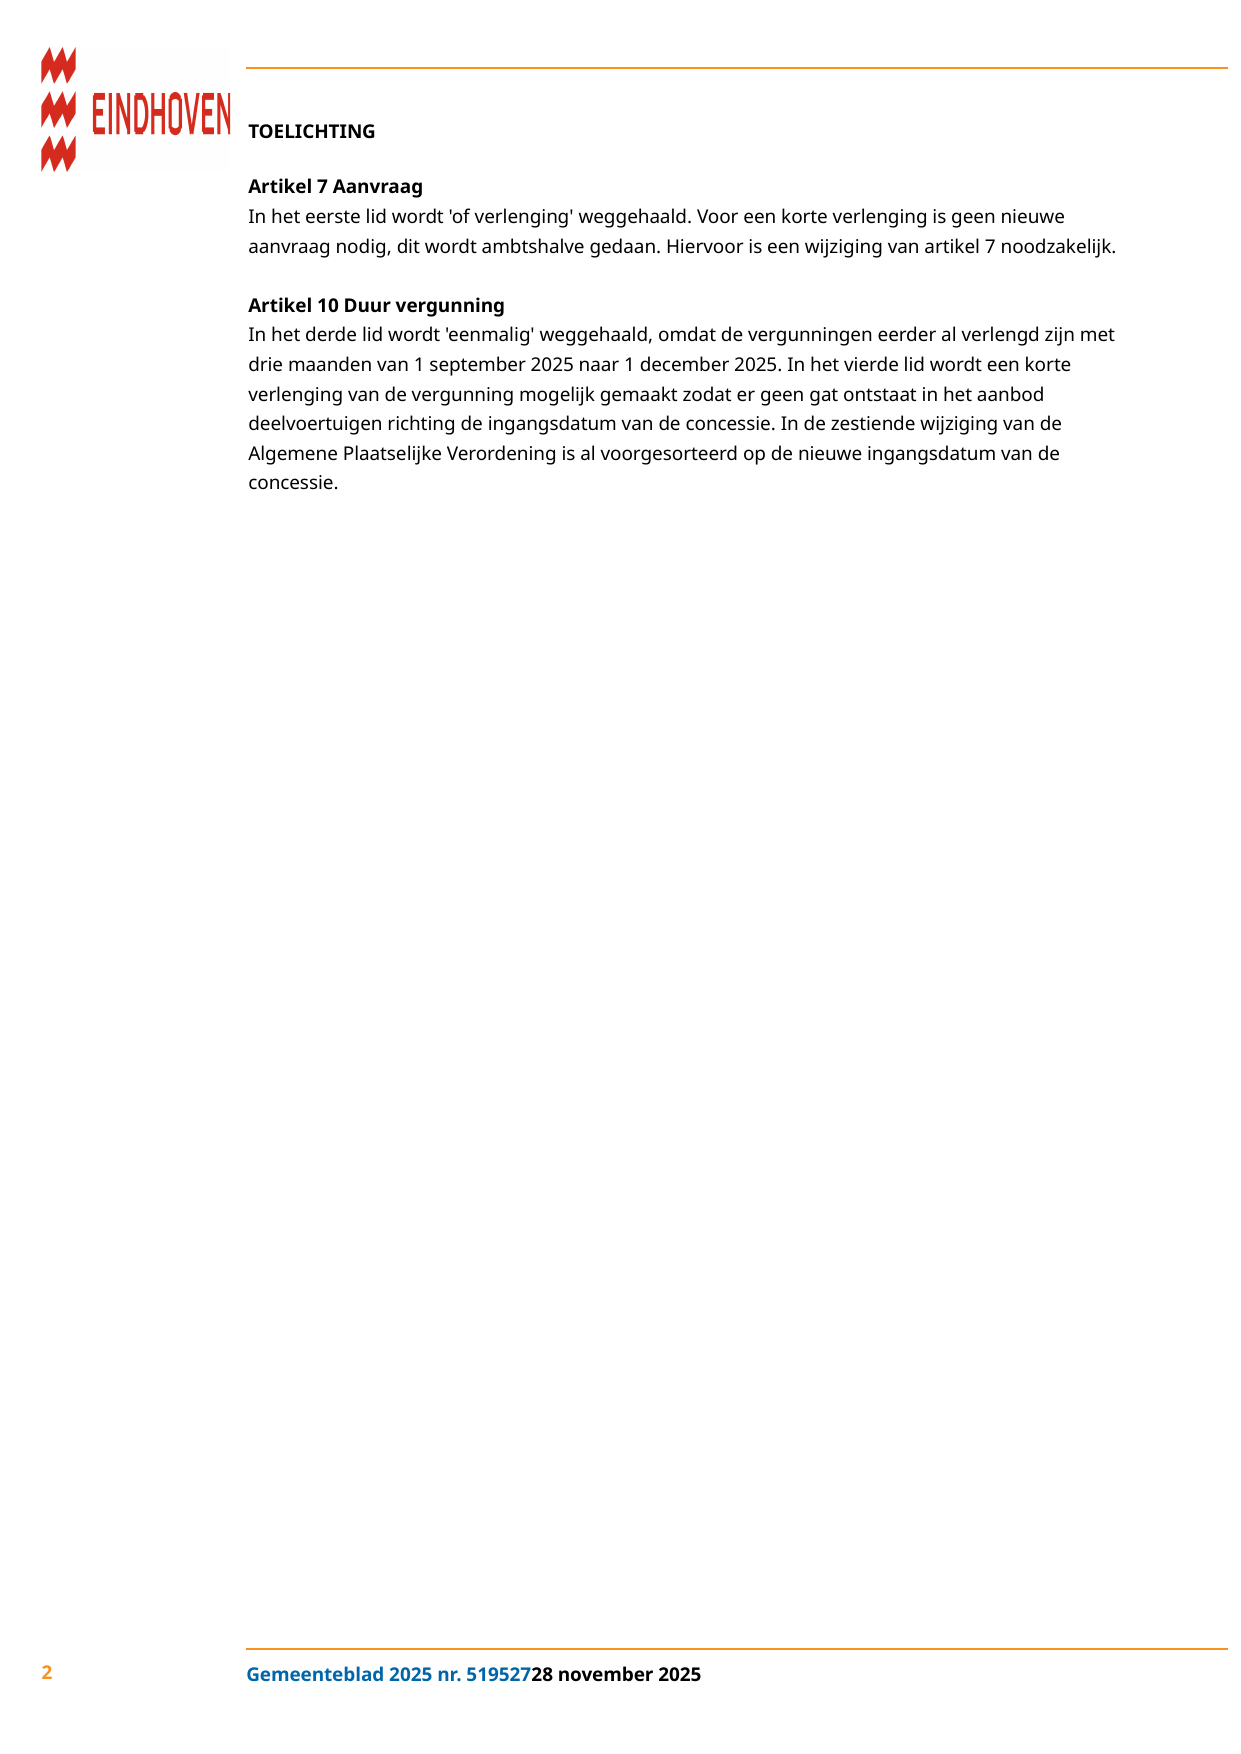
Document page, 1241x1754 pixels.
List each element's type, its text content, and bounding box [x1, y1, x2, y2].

text In het derde lid wordt 'eenmalig' weggehaald, omdat de vergunningen eerder al verlengd zijn met drie maanden van 1 september 2025 naar 1 december 2025. In het vierde lid wordt een korte verlenging van de vergunning mogelijk gemaakt zodat er geen gat ontstaat in het aanbod deelvoertuigen richting de ingangsdatum van de concessie. In de zestiende wijziging van de Algemene Plaatselijke Verordening is al voorgesorteerd op de nieuwe ingangsdatum van de concessie. [248, 322, 1152, 495]
text In het eerste lid wordt 'of verlenging' weggehaald. Voor een korte verlenging is geen nieuwe aanvraag nodig, dit wordt ambtshalve gedaan. Hiervoor is een wijziging van artikel 7 noodzakelijk. [248, 203, 1152, 259]
picture [41, 47, 231, 172]
text Artikel 10 Duur vergunning [248, 292, 1152, 318]
text Artikel 7 Aanvraag [248, 174, 1152, 199]
text TOELICHTING [248, 116, 1152, 144]
